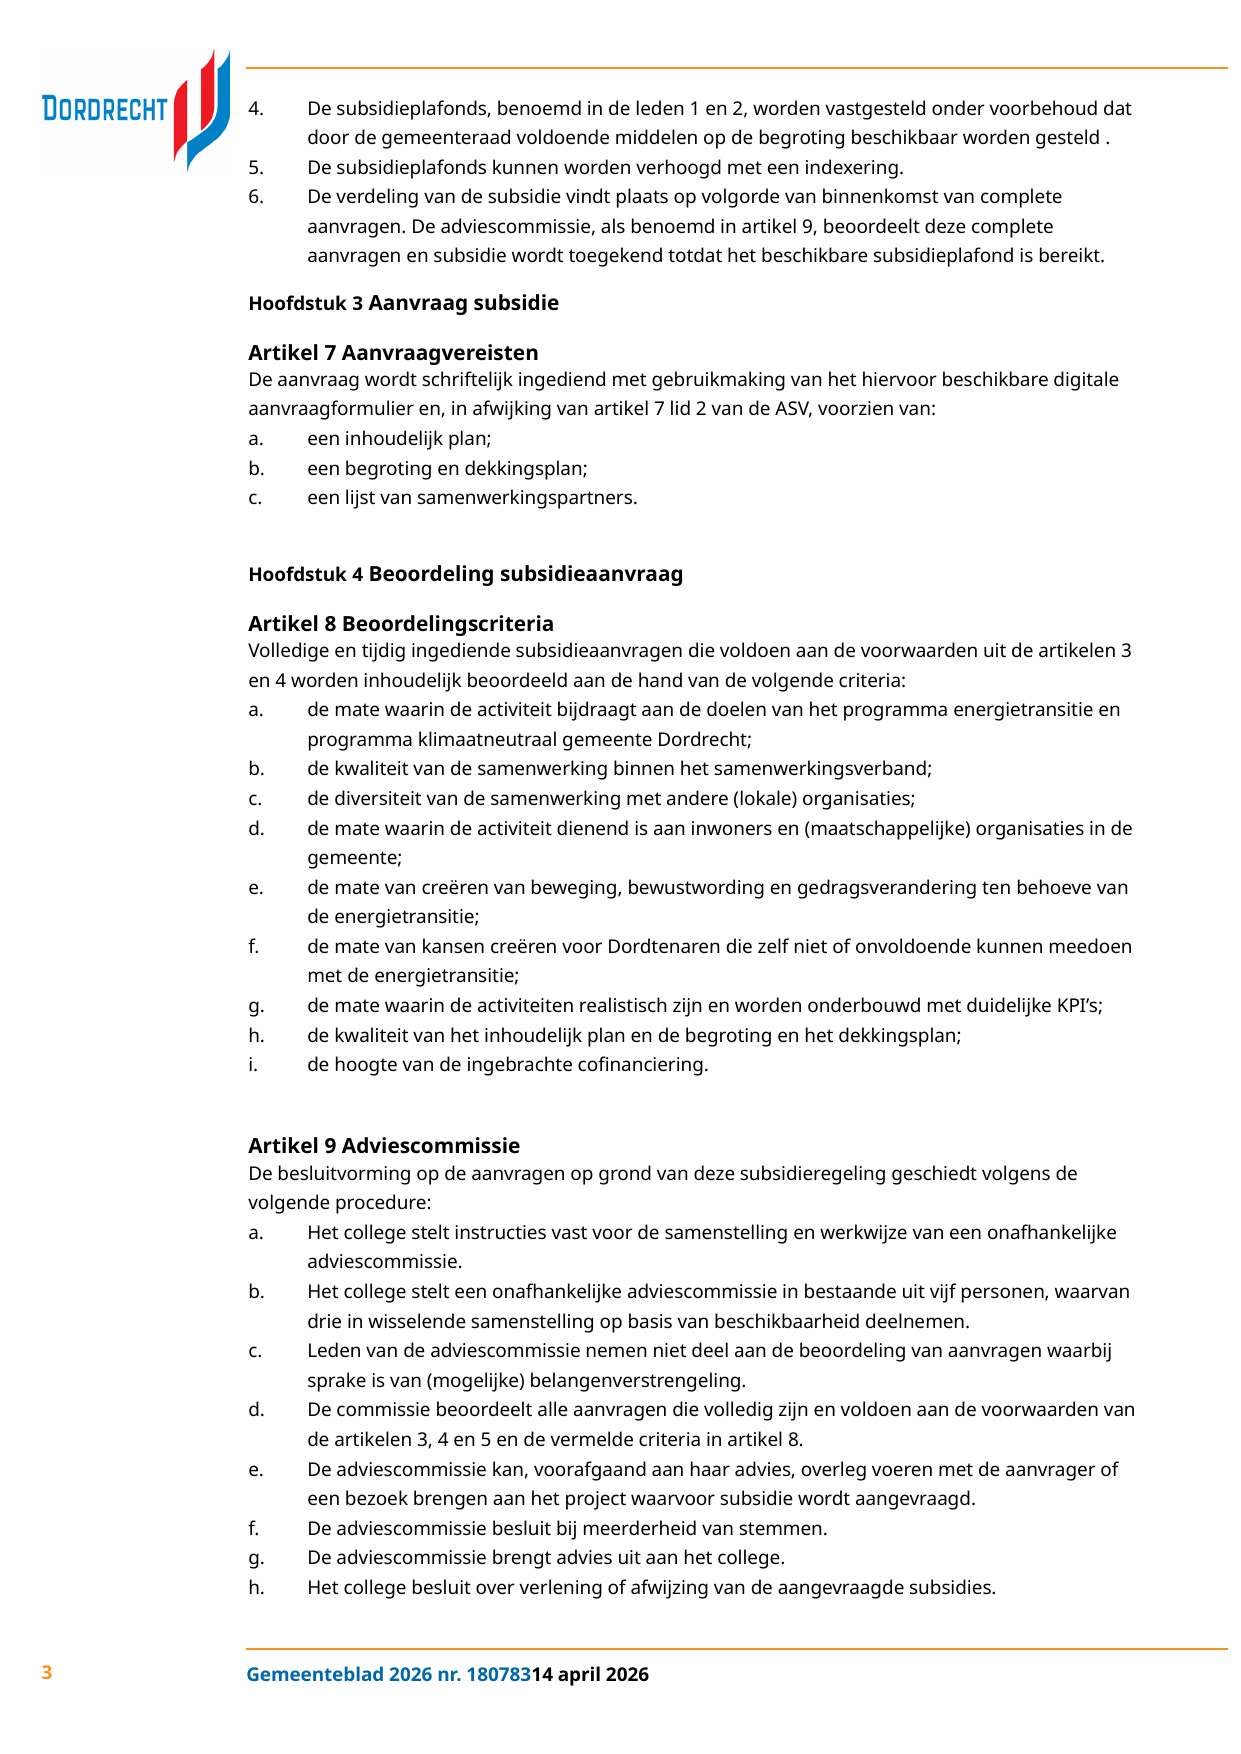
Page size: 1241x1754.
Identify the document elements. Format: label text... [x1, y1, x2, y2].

list een begroting en dekkingsplan; [248, 455, 1152, 481]
list een lijst van samenwerkingspartners. [248, 484, 1152, 510]
list de hoogte van de ingebrachte cofinanciering. [248, 1051, 1152, 1077]
list De verdeling van de subsidie vindt plaats op volgorde van binnenkomst van complete aanvragen. De adviescommissie, als benoemd in artikel 9, beoordeelt deze complete aanvragen en subsidie wordt toegekend totdat het beschikbare subsidieplafond is bereikt. [248, 183, 1152, 268]
list de mate van kansen creëren voor Dordtenaren die zelf niet of onvoldoende kunnen meedoen met de energietransitie; [248, 933, 1152, 988]
list de kwaliteit van de samenwerking binnen het samenwerkingsverband; [248, 756, 1152, 781]
text Volledige en tijdig ingediende subsidieaanvragen die voldoen aan de voorwaarden uit de artikelen 3 en 4 worden inhoudelijk beoordeeld aan de hand van de volgende criteria: [248, 637, 1152, 693]
text De aanvraag wordt schriftelijk ingediend met gebruikmaking van het hiervoor beschikbare digitale aanvraagformulier en, in afwijking van artikel 7 lid 2 van de ASV, voorzien van: [248, 366, 1152, 421]
list De adviescommissie besluit bij meerderheid van stemmen. [248, 1515, 1152, 1541]
list de mate waarin de activiteit bijdraagt aan de doelen van het programma energietransitie en programma klimaatneutraal gemeente Dordrecht; [248, 696, 1152, 752]
list De adviescommissie kan, voorafgaand aan haar advies, overleg voeren met de aanvrager of een bezoek brengen aan het project waarvoor subsidie wordt aangevraagd. [248, 1456, 1152, 1511]
list De subsidieplafonds, benoemd in de leden 1 en 2, worden vastgesteld onder voorbehoud dat door de gemeenteraad voldoende middelen op de begroting beschikbaar worden gesteld . [248, 95, 1152, 150]
text Artikel 7 Aanvraagvereisten [248, 338, 1152, 366]
text Artikel 9 Adviescommissie [248, 1131, 1152, 1160]
text De besluitvorming op de aanvragen op grond van deze subsidieregeling geschiedt volgens de volgende procedure: [248, 1160, 1152, 1215]
text Hoofdstuk 3 Aanvraag subsidie [248, 288, 1152, 317]
list de mate waarin de activiteiten realistisch zijn en worden onderbouwd met duidelijke KPI’s; [248, 992, 1152, 1018]
list de mate van creëren van beweging, bewustwording en gedragsverandering ten behoeve van de energietransitie; [248, 874, 1152, 929]
list De adviescommissie brengt advies uit aan het college. [248, 1544, 1152, 1570]
list een inhoudelijk plan; [248, 425, 1152, 451]
text Hoofdstuk 4 Beoordeling subsidieaanvraag [248, 559, 1152, 588]
list de kwaliteit van het inhoudelijk plan en de begroting en het dekkingsplan; [248, 1022, 1152, 1048]
list Het college stelt instructies vast voor de samenstelling en werkwijze van een onafhankelijke adviescommissie. [248, 1219, 1152, 1274]
list de mate waarin de activiteit dienend is aan inwoners en (maatschappelijke) organisaties in de gemeente; [248, 815, 1152, 870]
picture [41, 47, 231, 172]
list Het college stelt een onafhankelijke adviescommissie in bestaande uit vijf personen, waarvan drie in wisselende samenstelling op basis van beschikbaarheid deelnemen. [248, 1278, 1152, 1333]
list de diversiteit van de samenwerking met andere (lokale) organisaties; [248, 785, 1152, 811]
list Het college besluit over verlening of afwijzing van de aangevraagde subsidies. [248, 1574, 1152, 1600]
list Leden van de adviescommissie nemen niet deel aan de beoordeling van aanvragen waarbij sprake is van (mogelijke) belangenverstrengeling. [248, 1337, 1152, 1393]
text Artikel 8 Beoordelingscriteria [248, 609, 1152, 637]
list De subsidieplafonds kunnen worden verhoogd met een indexering. [248, 154, 1152, 180]
list De commissie beoordeelt alle aanvragen die volledig zijn en voldoen aan de voorwaarden van de artikelen 3, 4 en 5 en de vermelde criteria in artikel 8. [248, 1397, 1152, 1452]
